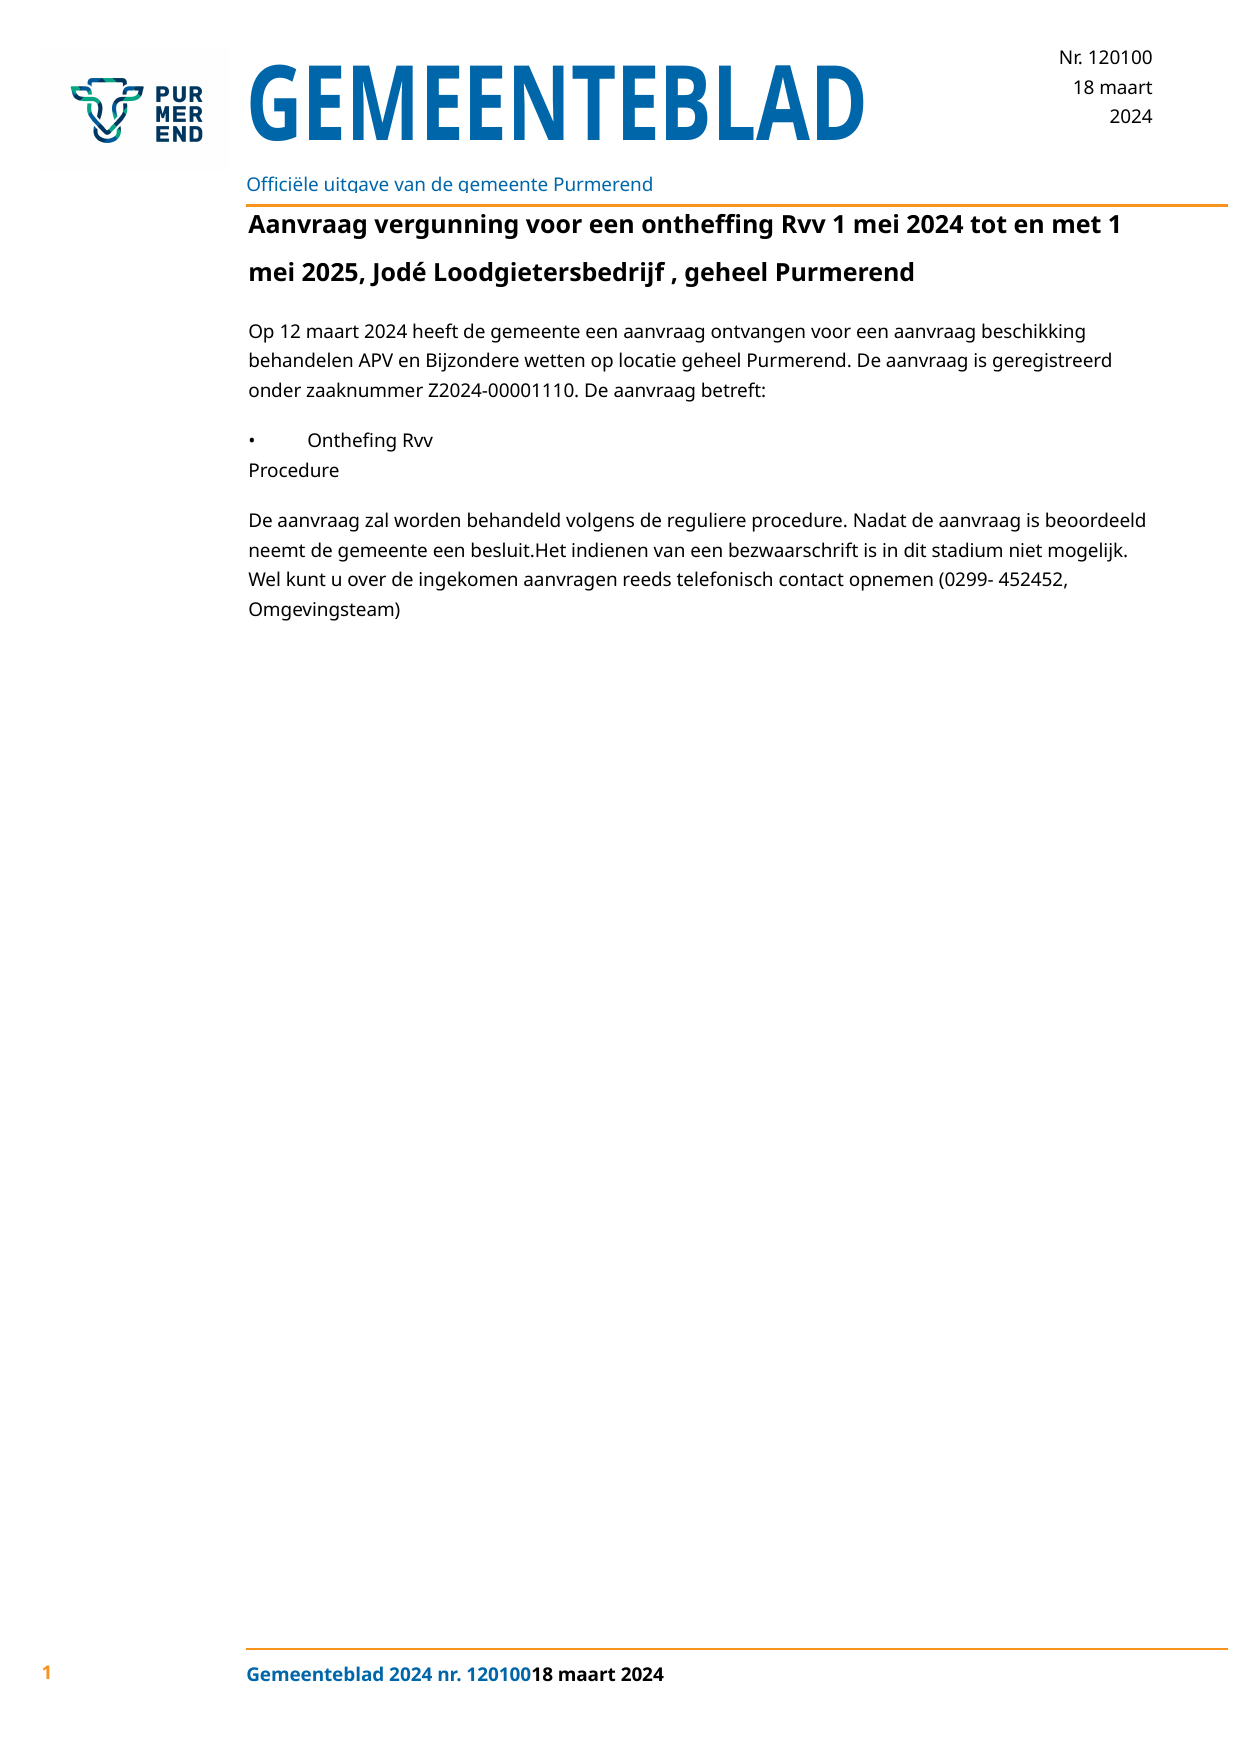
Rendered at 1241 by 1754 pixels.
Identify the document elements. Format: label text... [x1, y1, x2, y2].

text De aanvraag zal worden behandeld volgens de reguliere procedure. Nadat de aanvraag is beoordeeld neemt de gemeente een besluit.Het indienen van een bezwaarschrift is in dit stadium niet mogelijk. Wel kunt u over de ingekomen aanvragen reeds telefonisch contact opnemen (0299- 452452, Omgevingsteam) [248, 507, 1152, 622]
list Onthefing Rvv [248, 427, 1152, 453]
picture [41, 47, 231, 172]
text Op 12 maart 2024 heeft de gemeente een aanvraag ontvangen voor een aanvraag beschikking behandelen APV en Bijzondere wetten op locatie geheel Purmerend. De aanvraag is geregistreerd onder zaaknummer Z2024-00001110. De aanvraag betreft: [248, 318, 1152, 403]
text Aanvraag vergunning voor een ontheffing Rvv 1 mei 2024 tot en met 1 mei 2025, Jodé Loodgietersbedrijf , geheel Purmerend [248, 207, 1152, 288]
text Procedure [248, 457, 1152, 483]
